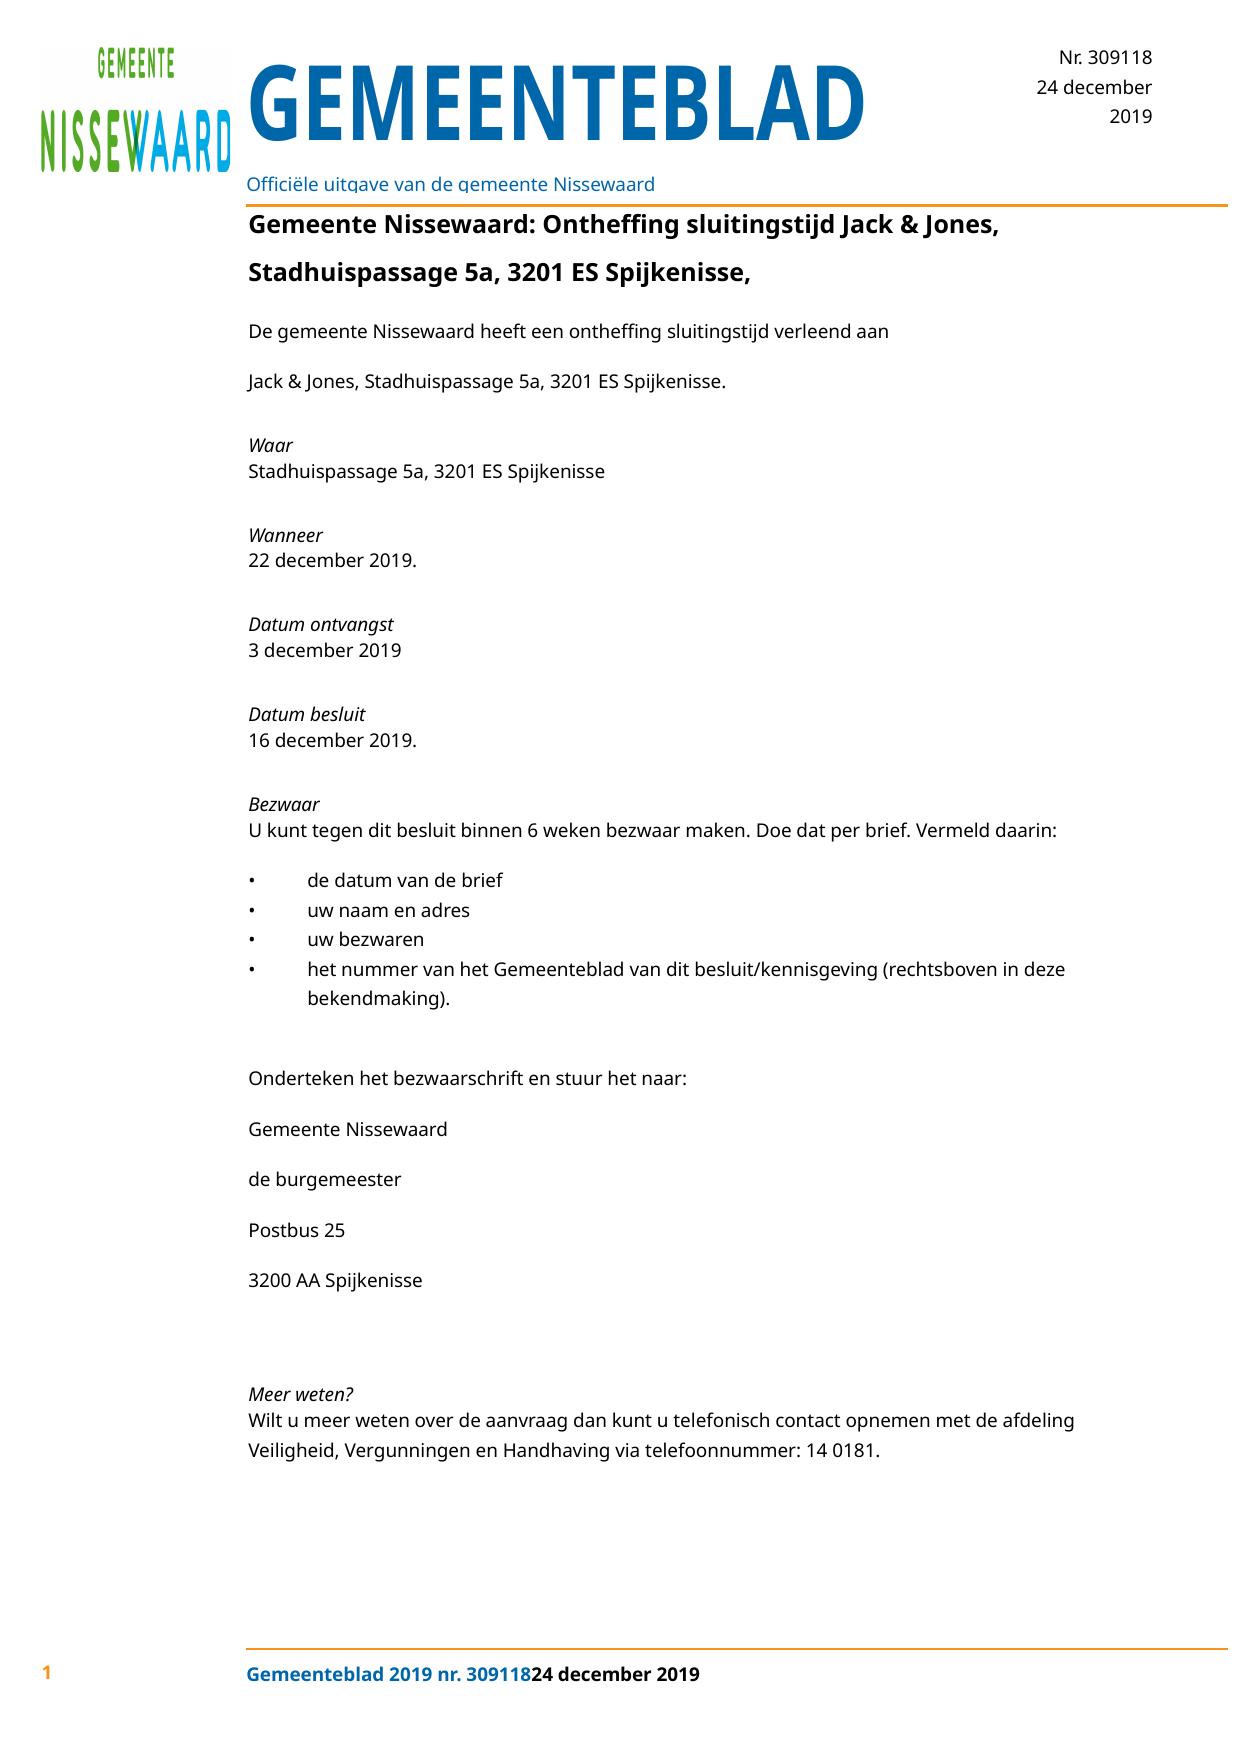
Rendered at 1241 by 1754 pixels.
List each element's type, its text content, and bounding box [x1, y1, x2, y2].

text 3 december 2019 [248, 637, 1152, 663]
text Postbus 25 [248, 1217, 1152, 1242]
picture [41, 47, 231, 172]
text de burgemeester [248, 1166, 1152, 1192]
text Datum ontvangst [248, 612, 1152, 637]
text Gemeente Nissewaard [248, 1116, 1152, 1142]
picture [200, 151, 206, 172]
text Datum besluit [248, 701, 1152, 727]
list uw naam en adres [248, 897, 1152, 922]
text 16 december 2019. [248, 727, 1152, 753]
list de datum van de brief [248, 867, 1152, 893]
picture [176, 157, 187, 172]
text Jack & Jones, Stadhuispassage 5a, 3201 ES Spijkenisse. [248, 368, 1152, 394]
text 3200 AA Spijkenisse [248, 1267, 1152, 1293]
picture [154, 157, 165, 172]
picture [222, 122, 227, 160]
text U kunt tegen dit besluit binnen 6 weken bezwaar maken. Doe dat per brief. Vermeld daarin: [248, 817, 1152, 842]
text Wilt u meer weten over de aanvraag dan kunt u telefonisch contact opnemen met de afdeling Veiligheid, Vergunningen en Handhaving via telefoonnummer: 14 0181. [248, 1407, 1152, 1463]
list het nummer van het Gemeenteblad van dit besluit/kennisgeving (rechtsboven in deze bekendmaking). [248, 956, 1152, 1011]
text De gemeente Nissewaard heeft een ontheffing sluitingstijd verleend aan [248, 318, 1152, 344]
list uw bezwaren [248, 926, 1152, 952]
text Stadhuispassage 5a, 3201 ES Spijkenisse [248, 458, 1152, 484]
picture [201, 122, 206, 138]
text Meer weten? [248, 1382, 1152, 1407]
text Bezwaar [248, 791, 1152, 817]
text Wanneer [248, 522, 1152, 548]
text Waar [248, 432, 1152, 458]
text 22 december 2019. [248, 548, 1152, 573]
text Onderteken het bezwaarschrift en stuur het naar: [248, 1066, 1152, 1091]
text Gemeente Nissewaard: Ontheffing sluitingstijd Jack & Jones, Stadhuispassage 5a, 3201 ES Spijkenisse, [248, 207, 1152, 288]
